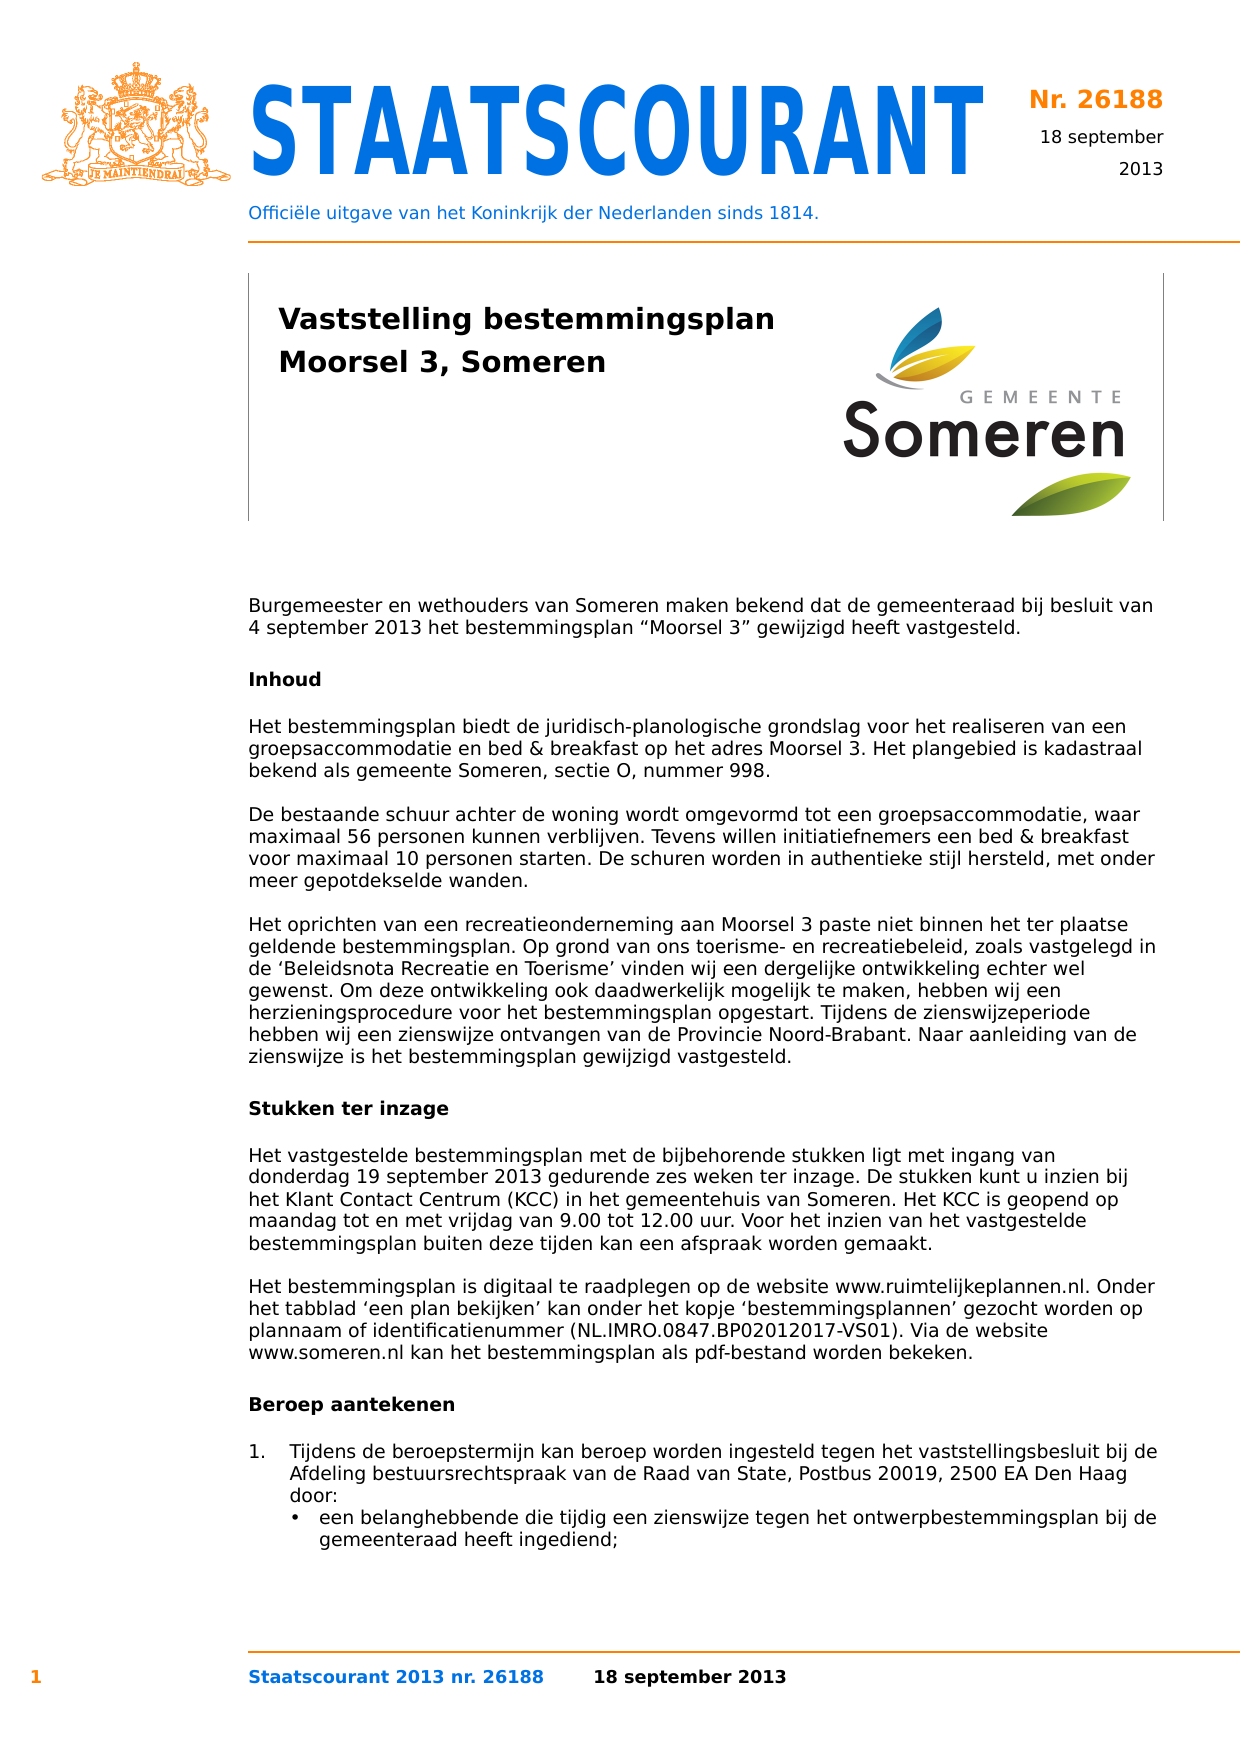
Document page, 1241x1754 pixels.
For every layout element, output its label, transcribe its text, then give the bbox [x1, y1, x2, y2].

subtitle Vaststelling bestemmingsplan Moorsel 3, Someren [249, 273, 1163, 521]
text Het oprichten van een recreatieonderneming aan Moorsel 3 paste niet binnen het ter plaatse geldende bestemmingsplan. Op grond van ons toerisme- en recreatiebeleid, zoals vastgelegd in de ‘Beleidsnota Recreatie en Toerisme’ vinden wij een dergelijke ontwikkeling echter wel gewenst. Om deze ontwikkeling ook daadwerkelijk mogelijk te maken, hebben wij een herzieningsprocedure voor het bestemmingsplan opgestart. Tijdens de zienswijzeperiode hebben wij een zienswijze ontvangen van de Provincie Noord-Brabant. Naar aanleiding van de zienswijze is het bestemmingsplan gewijzigd vastgesteld. [248, 914, 1163, 1067]
subtitle Beroep aantekenen [248, 1394, 1163, 1416]
table_cell 2013 [998, 153, 1240, 203]
text Het bestemmingsplan is digitaal te raadplegen op de website www.ruimtelijkeplannen.nl. Onder het tabblad ‘een plan bekijken’ kan onder het kopje ‘bestemmingsplannen’ gezocht worden op plannaam of identificatienummer (NL.IMRO.0847.BP02012017-VS01). Via de website www.someren.nl kan het bestemmingsplan als pdf-bestand worden bekeken. [248, 1276, 1163, 1364]
table_header STAATSCOURANT [248, 62, 998, 203]
table_header [25, 62, 248, 241]
subtitle Inhoud [248, 669, 1163, 691]
text De bestaande schuur achter de woning wordt omgevormd tot een groepsaccommodatie, waar maximaal 56 personen kunnen verblijven. Tevens willen initiatiefnemers een bed & breakfast voor maximaal 10 personen starten. De schuren worden in authentieke stijl hersteld, met onder meer gepotdekselde wanden. [248, 804, 1163, 892]
table_cell Officiële uitgave van het Koninkrijk der Nederlanden sinds 1814. [248, 203, 1240, 241]
text 1. Tijdens de beroepstermijn kan beroep worden ingesteld tegen het vaststellingsbesluit bij de Afdeling bestuursrechtspraak van de Raad van State, Postbus 20019, 2500 EA Den Haag door: [248, 1441, 1163, 1507]
picture [41, 62, 231, 186]
text Het bestemmingsplan biedt de juridisch-planologische grondslag voor het realiseren van een groepsaccommodatie en bed & breakfast op het adres Moorsel 3. Het plangebied is kadastraal bekend als gemeente Someren, sectie O, nummer 998. [248, 716, 1163, 782]
text Burgemeester en wethouders van Someren maken bekend dat de gemeenteraad bij besluit van 4 september 2013 het bestemmingsplan “Moorsel 3” gewijzigd heeft vastgesteld. [248, 595, 1163, 639]
subtitle Stukken ter inzage [248, 1097, 1163, 1119]
picture [838, 302, 1134, 521]
text • een belanghebbende die tijdig een zienswijze tegen het ontwerpbestemmingsplan bij de gemeenteraad heeft ingediend; [289, 1507, 1163, 1551]
table_cell 18 september [998, 121, 1240, 153]
table_header Nr. 26188 [998, 62, 1240, 121]
text Het vastgestelde bestemmingsplan met de bijbehorende stukken ligt met ingang van donderdag 19 september 2013 gedurende zes weken ter inzage. De stukken kunt u inzien bij het Klant Contact Centrum (KCC) in het gemeentehuis van Someren. Het KCC is geopend op maandag tot en met vrijdag van 9.00 tot 12.00 uur. Voor het inzien van het vastgestelde bestemmingsplan buiten deze tijden kan een afspraak worden gemaakt. [248, 1144, 1163, 1254]
